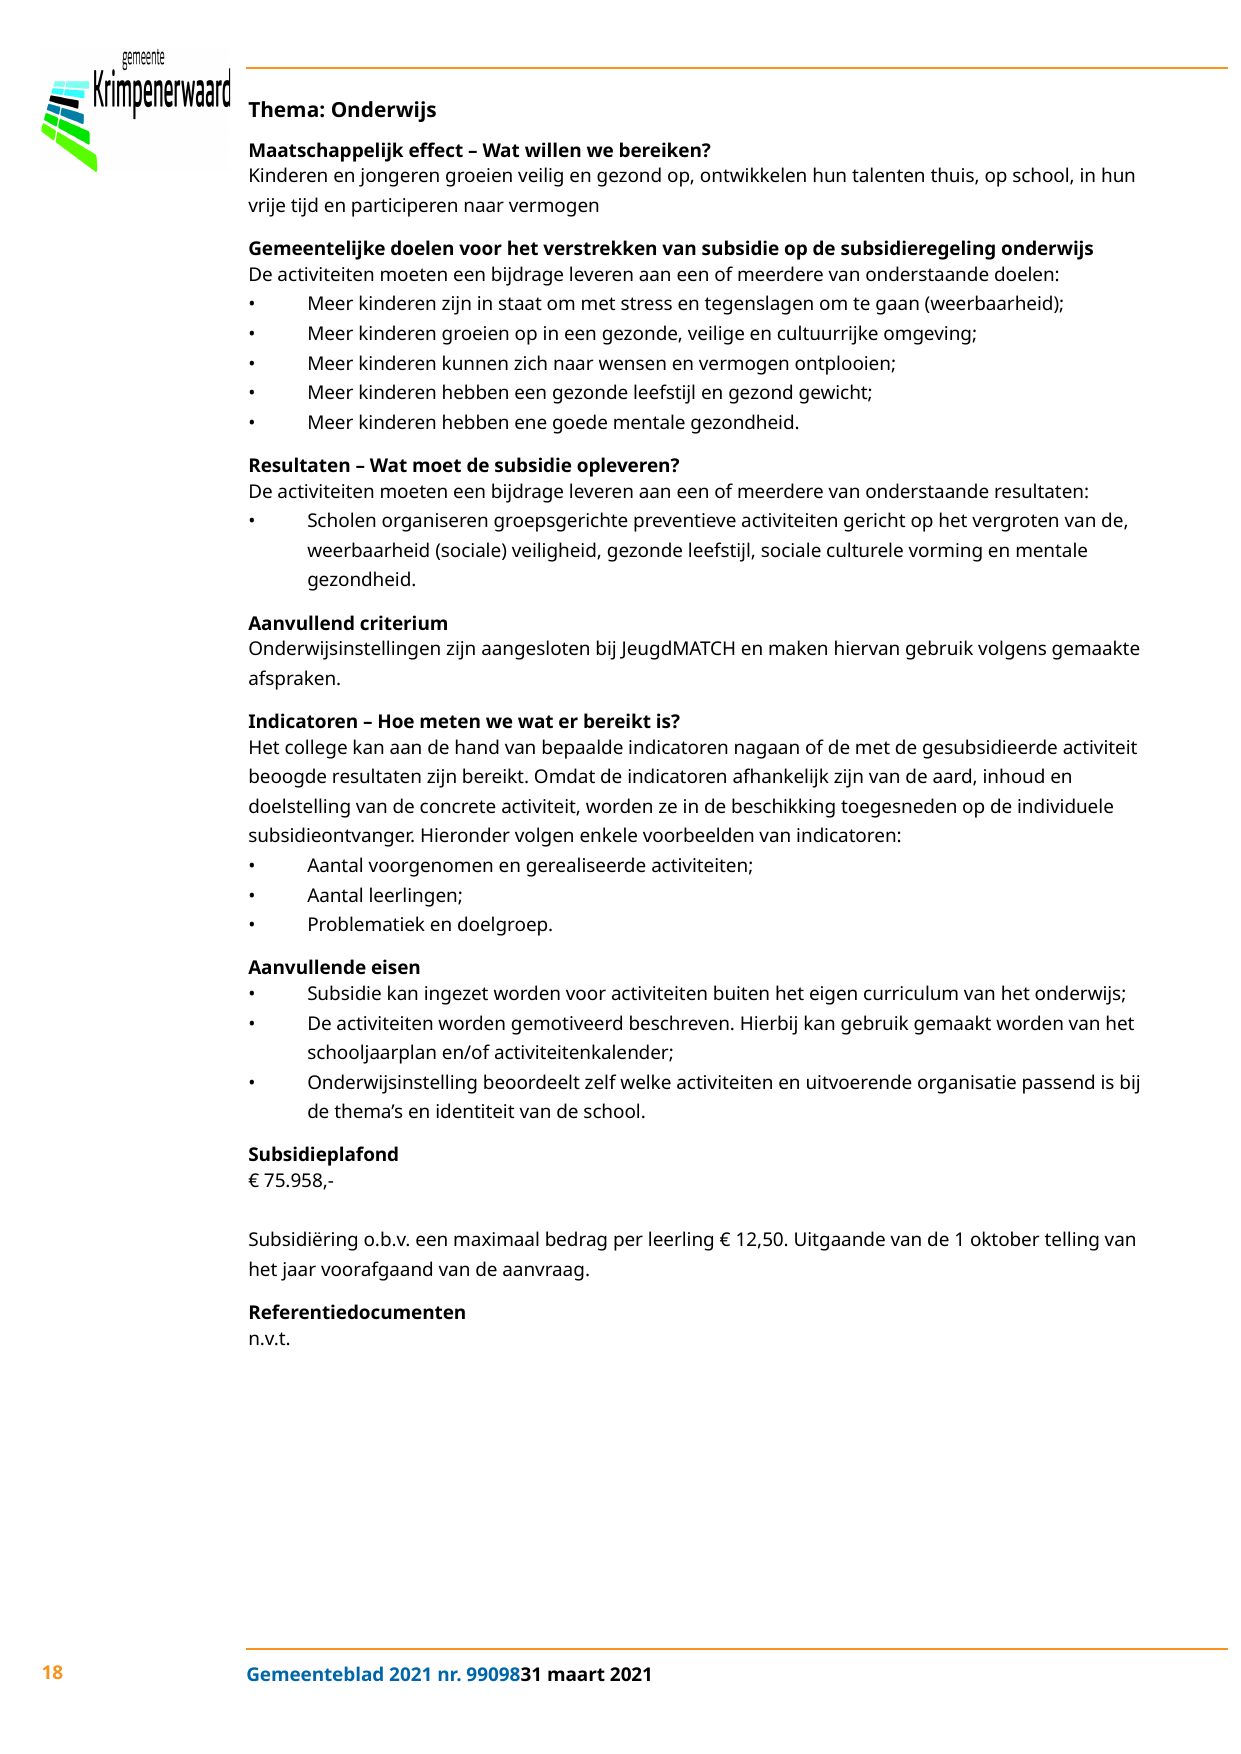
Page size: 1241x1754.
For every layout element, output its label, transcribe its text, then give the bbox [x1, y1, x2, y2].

list Meer kinderen hebben ene goede mentale gezondheid. [248, 409, 1152, 435]
text Onderwijsinstellingen zijn aangesloten bij JeugdMATCH en maken hiervan gebruik volgens gemaakte afspraken. [248, 635, 1152, 691]
list Subsidie kan ingezet worden voor activiteiten buiten het eigen curriculum van het onderwijs; [248, 980, 1152, 1006]
text € 75.958,- [248, 1167, 1152, 1193]
text Aanvullend criterium [248, 610, 1152, 635]
text Thema: Onderwijs [248, 95, 1152, 123]
list Problematiek en doelgroep. [248, 911, 1152, 937]
text Kinderen en jongeren groeien veilig en gezond op, ontwikkelen hun talenten thuis, op school, in hun vrije tijd en participeren naar vermogen [248, 163, 1152, 218]
text De activiteiten moeten een bijdrage leveren aan een of meerdere van onderstaande doelen: [248, 261, 1152, 287]
list Aantal voorgenomen en gerealiseerde activiteiten; [248, 852, 1152, 878]
list Scholen organiseren groepsgerichte preventieve activiteiten gericht op het vergroten van de, weerbaarheid (sociale) veiligheid, gezonde leefstijl, sociale culturele vorming en mentale gezondheid. [248, 507, 1152, 592]
list Meer kinderen zijn in staat om met stress en tegenslagen om te gaan (weerbaarheid); [248, 291, 1152, 316]
text Subsidiëring o.b.v. een maximaal bedrag per leerling € 12,50. Uitgaande van de 1 oktober telling van het jaar voorafgaand van de aanvraag. [248, 1227, 1152, 1282]
list De activiteiten worden gemotiveerd beschreven. Hierbij kan gebruik gemaakt worden van het schooljaarplan en/of activiteitenkalender; [248, 1010, 1152, 1065]
list Onderwijsinstelling beoordeelt zelf welke activiteiten en uitvoerende organisatie passend is bij de thema’s en identiteit van de school. [248, 1069, 1152, 1124]
text Maatschappelijk effect – Wat willen we bereiken? [248, 137, 1152, 163]
text Indicatoren – Hoe meten we wat er bereikt is? [248, 708, 1152, 734]
list Meer kinderen kunnen zich naar wensen en vermogen ontplooien; [248, 350, 1152, 376]
text n.v.t. [248, 1325, 1152, 1351]
text Gemeentelijke doelen voor het verstrekken van subsidie op de subsidieregeling onderwijs [248, 235, 1152, 261]
text Resultaten – Wat moet de subsidie opleveren? [248, 452, 1152, 478]
list Aantal leerlingen; [248, 882, 1152, 907]
list Meer kinderen hebben een gezonde leefstijl en gezond gewicht; [248, 379, 1152, 405]
text Referentiedocumenten [248, 1299, 1152, 1325]
text De activiteiten moeten een bijdrage leveren aan een of meerdere van onderstaande resultaten: [248, 478, 1152, 503]
picture [41, 47, 231, 172]
list Meer kinderen groeien op in een gezonde, veilige en cultuurrijke omgeving; [248, 320, 1152, 346]
text Aanvullende eisen [248, 954, 1152, 980]
text Subsidieplafond [248, 1142, 1152, 1167]
text Het college kan aan de hand van bepaalde indicatoren nagaan of de met de gesubsidieerde activiteit beoogde resultaten zijn bereikt. Omdat de indicatoren afhankelijk zijn van de aard, inhoud en doelstelling van de concrete activiteit, worden ze in de beschikking toegesneden op de individuele subsidieontvanger. Hieronder volgen enkele voorbeelden van indicatoren: [248, 734, 1152, 848]
